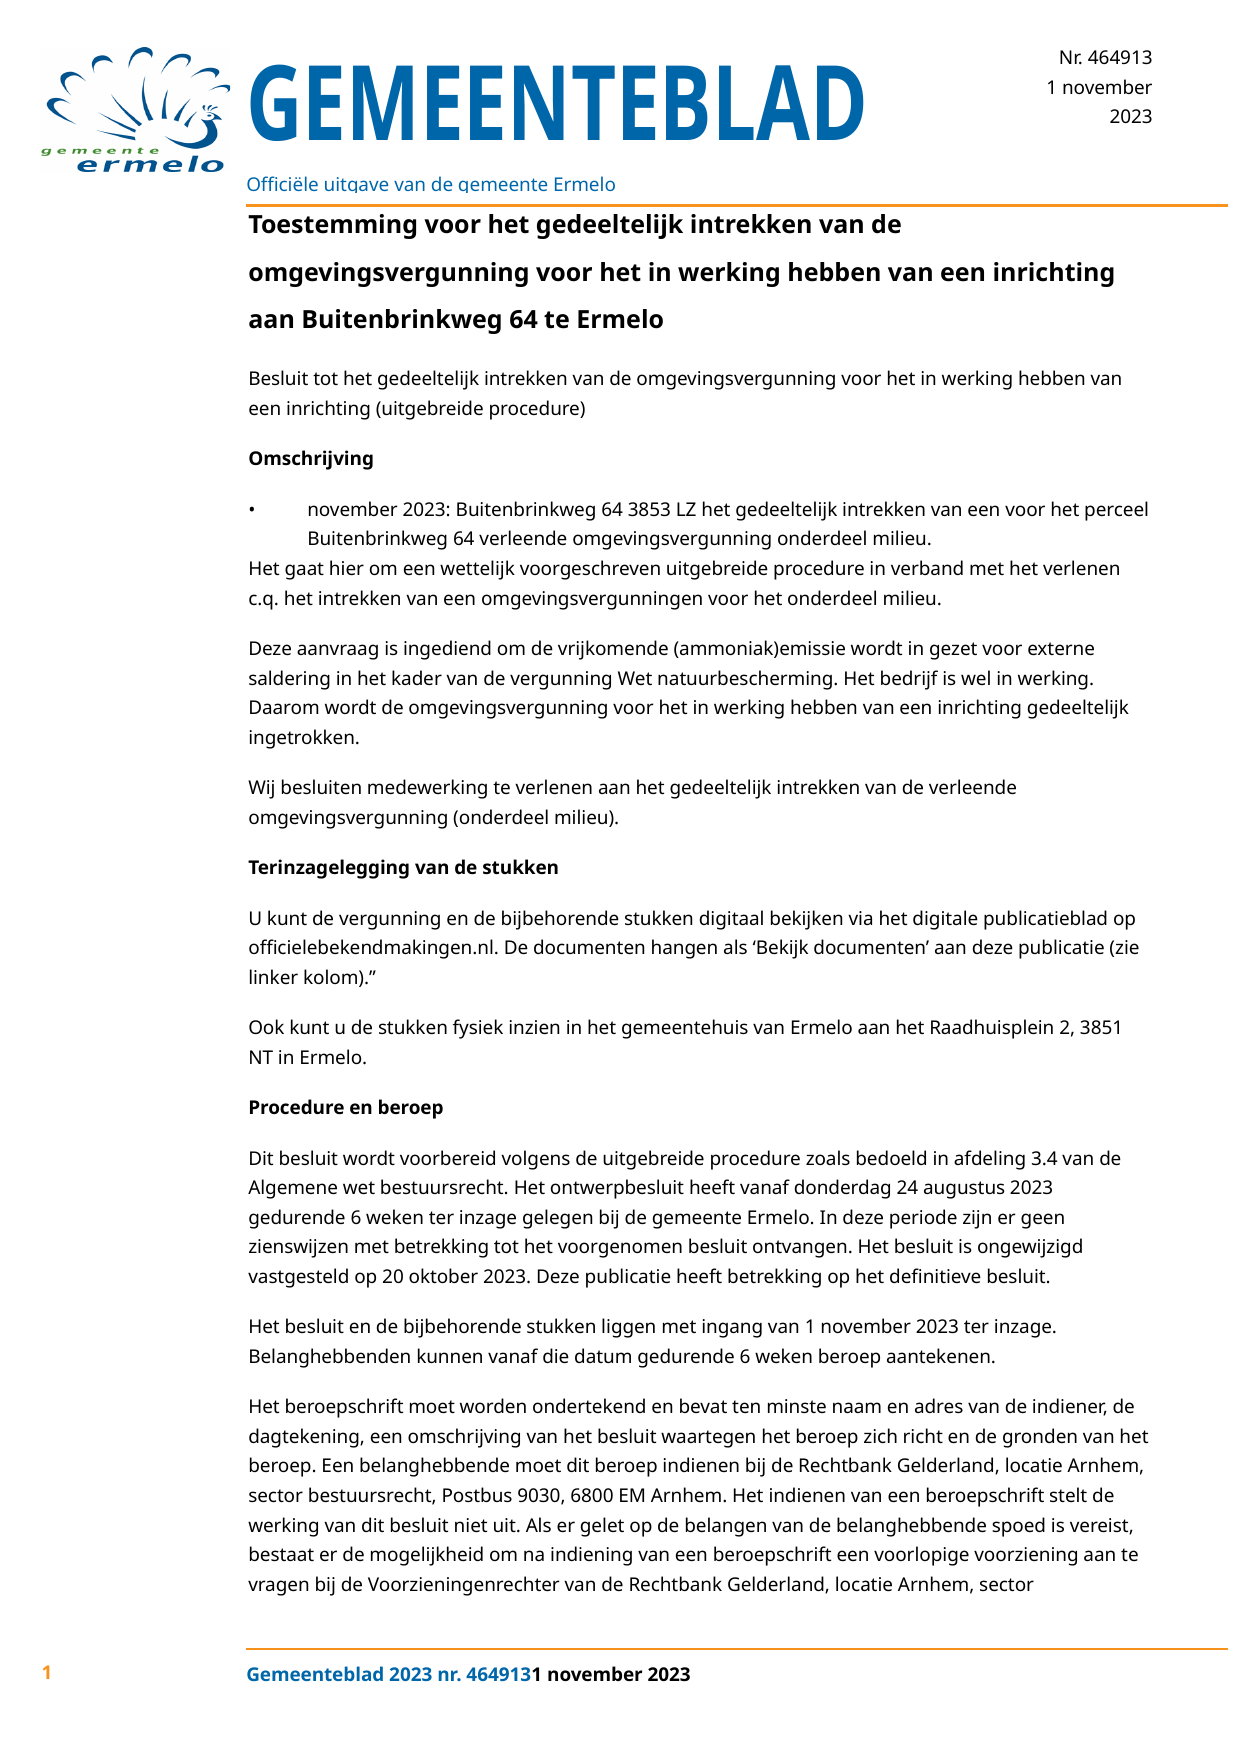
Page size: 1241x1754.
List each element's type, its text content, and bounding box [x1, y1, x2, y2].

text Terinzagelegging van de stukken [248, 854, 1152, 880]
picture [41, 47, 231, 172]
text Dit besluit wordt voorbereid volgens de uitgebreide procedure zoals bedoeld in afdeling 3.4 van de Algemene wet bestuursrecht. Het ontwerpbesluit heeft vanaf donderdag 24 augustus 2023 gedurende 6 weken ter inzage gelegen bij de gemeente Ermelo. In deze periode zijn er geen zienswijzen met betrekking tot het voorgenomen besluit ontvangen. Het besluit is ongewijzigd vastgesteld op 20 oktober 2023. Deze publicatie heeft betrekking op het definitieve besluit. [248, 1145, 1152, 1289]
text U kunt de vergunning en de bijbehorende stukken digitaal bekijken via het digitale publicatieblad op officielebekendmakingen.nl. De documenten hangen als ‘Bekijk documenten’ aan deze publicatie (zie linker kolom).” [248, 905, 1152, 989]
text Procedure en beroep [248, 1094, 1152, 1120]
list november 2023: Buitenbrinkweg 64 3853 LZ het gedeeltelijk intrekken van een voor het perceel Buitenbrinkweg 64 verleende omgevingsvergunning onderdeel milieu. [248, 496, 1152, 551]
text Omschrijving [248, 446, 1152, 471]
text Het besluit en de bijbehorende stukken liggen met ingang van 1 november 2023 ter inzage. Belanghebbenden kunnen vanaf die datum gedurende 6 weken beroep aantekenen. [248, 1313, 1152, 1369]
text Deze aanvraag is ingediend om de vrijkomende (ammoniak)emissie wordt in gezet voor externe saldering in het kader van de vergunning Wet natuurbescherming. Het bedrijf is wel in werking. Daarom wordt de omgevingsvergunning voor het in werking hebben van een inrichting gedeeltelijk ingetrokken. [248, 635, 1152, 749]
text Besluit tot het gedeeltelijk intrekken van de omgevingsvergunning voor het in werking hebben van een inrichting (uitgebreide procedure) [248, 366, 1152, 421]
text Toestemming voor het gedeeltelijk intrekken van de omgevingsvergunning voor het in werking hebben van een inrichting aan Buitenbrinkweg 64 te Ermelo [248, 207, 1152, 336]
text Wij besluiten medewerking te verlenen aan het gedeeltelijk intrekken van de verleende omgevingsvergunning (onderdeel milieu). [248, 774, 1152, 829]
text Het gaat hier om een wettelijk voorgeschreven uitgebreide procedure in verband met het verlenen c.q. het intrekken van een omgevingsvergunningen voor het onderdeel milieu. [248, 555, 1152, 610]
text Ook kunt u de stukken fysiek inzien in het gemeentehuis van Ermelo aan het Raadhuisplein 2, 3851 NT in Ermelo. [248, 1014, 1152, 1069]
text Het beroepschrift moet worden ondertekend en bevat ten minste naam en adres van de indiener, de dagtekening, een omschrijving van het besluit waartegen het beroep zich richt en de gronden van het beroep. Een belanghebbende moet dit beroep indienen bij de Rechtbank Gelderland, locatie Arnhem, sector bestuursrecht, Postbus 9030, 6800 EM Arnhem. Het indienen van een beroepschrift stelt de werking van dit besluit niet uit. Als er gelet op de belangen van de belanghebbende spoed is vereist, bestaat er de mogelijkheid om na indiening van een beroepschrift een voorlopige voorziening aan te vragen bij de Voorzieningenrechter van de Rechtbank Gelderland, locatie Arnhem, sector [248, 1393, 1152, 1597]
